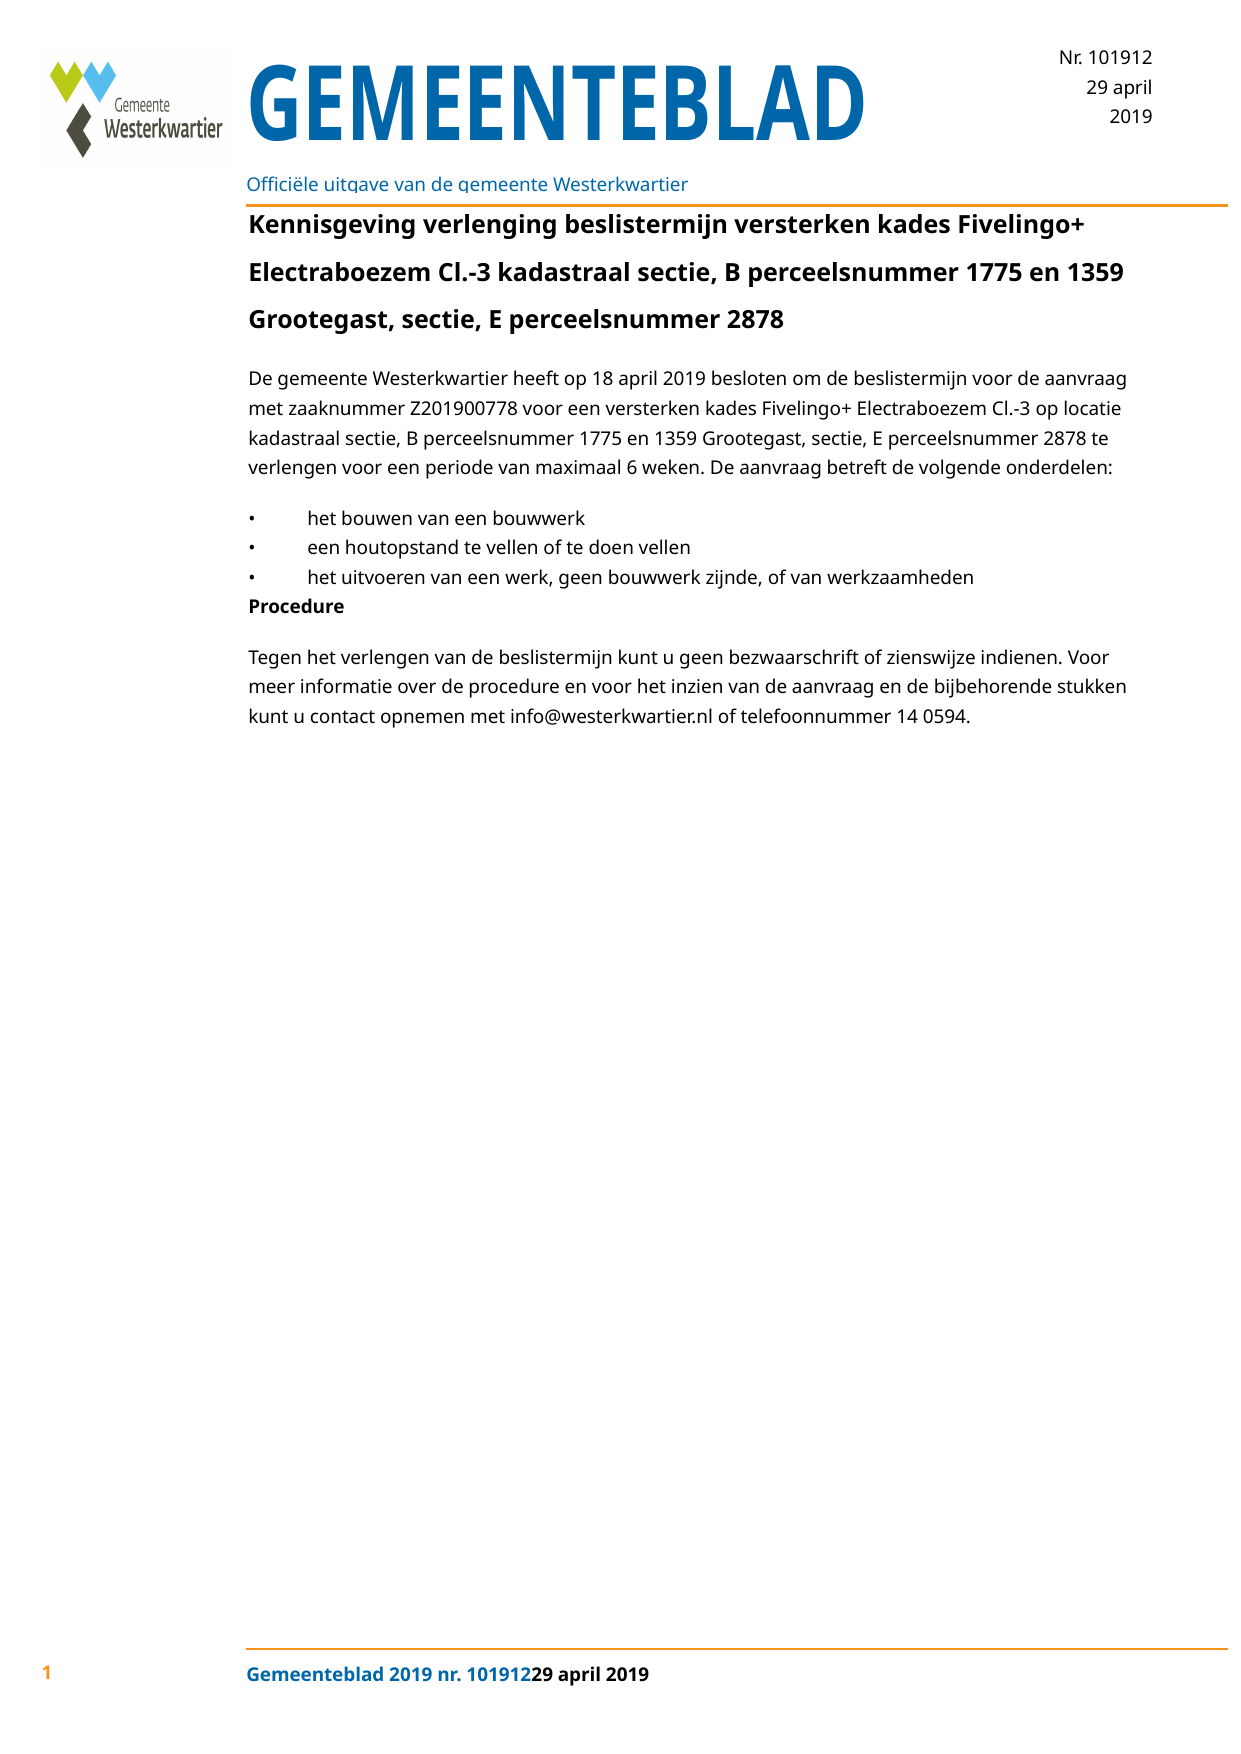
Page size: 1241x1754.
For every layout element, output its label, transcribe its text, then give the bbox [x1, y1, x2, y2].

text Procedure [248, 593, 1152, 619]
list het uitvoeren van een werk, geen bouwwerk zijnde, of van werkzaamheden [248, 564, 1152, 589]
picture [41, 47, 231, 172]
text Kennisgeving verlenging beslistermijn versterken kades Fivelingo+ Electraboezem Cl.-3 kadastraal sectie, B perceelsnummer 1775 en 1359 Grootegast, sectie, E perceelsnummer 2878 [248, 207, 1152, 336]
list het bouwen van een bouwwerk [248, 505, 1152, 530]
text Tegen het verlengen van de beslistermijn kunt u geen bezwaarschrift of zienswijze indienen. Voor meer informatie over de procedure en voor het inzien van de aanvraag en de bijbehorende stukken kunt u contact opnemen met info@westerkwartier.nl of telefoonnummer 14 0594. [248, 644, 1152, 729]
list een houtopstand te vellen of te doen vellen [248, 534, 1152, 560]
text De gemeente Westerkwartier heeft op 18 april 2019 besloten om de beslistermijn voor de aanvraag met zaaknummer Z201900778 voor een versterken kades Fivelingo+ Electraboezem Cl.-3 op locatie kadastraal sectie, B perceelsnummer 1775 en 1359 Grootegast, sectie, E perceelsnummer 2878 te verlengen voor een periode van maximaal 6 weken. De aanvraag betreft de volgende onderdelen: [248, 366, 1152, 480]
